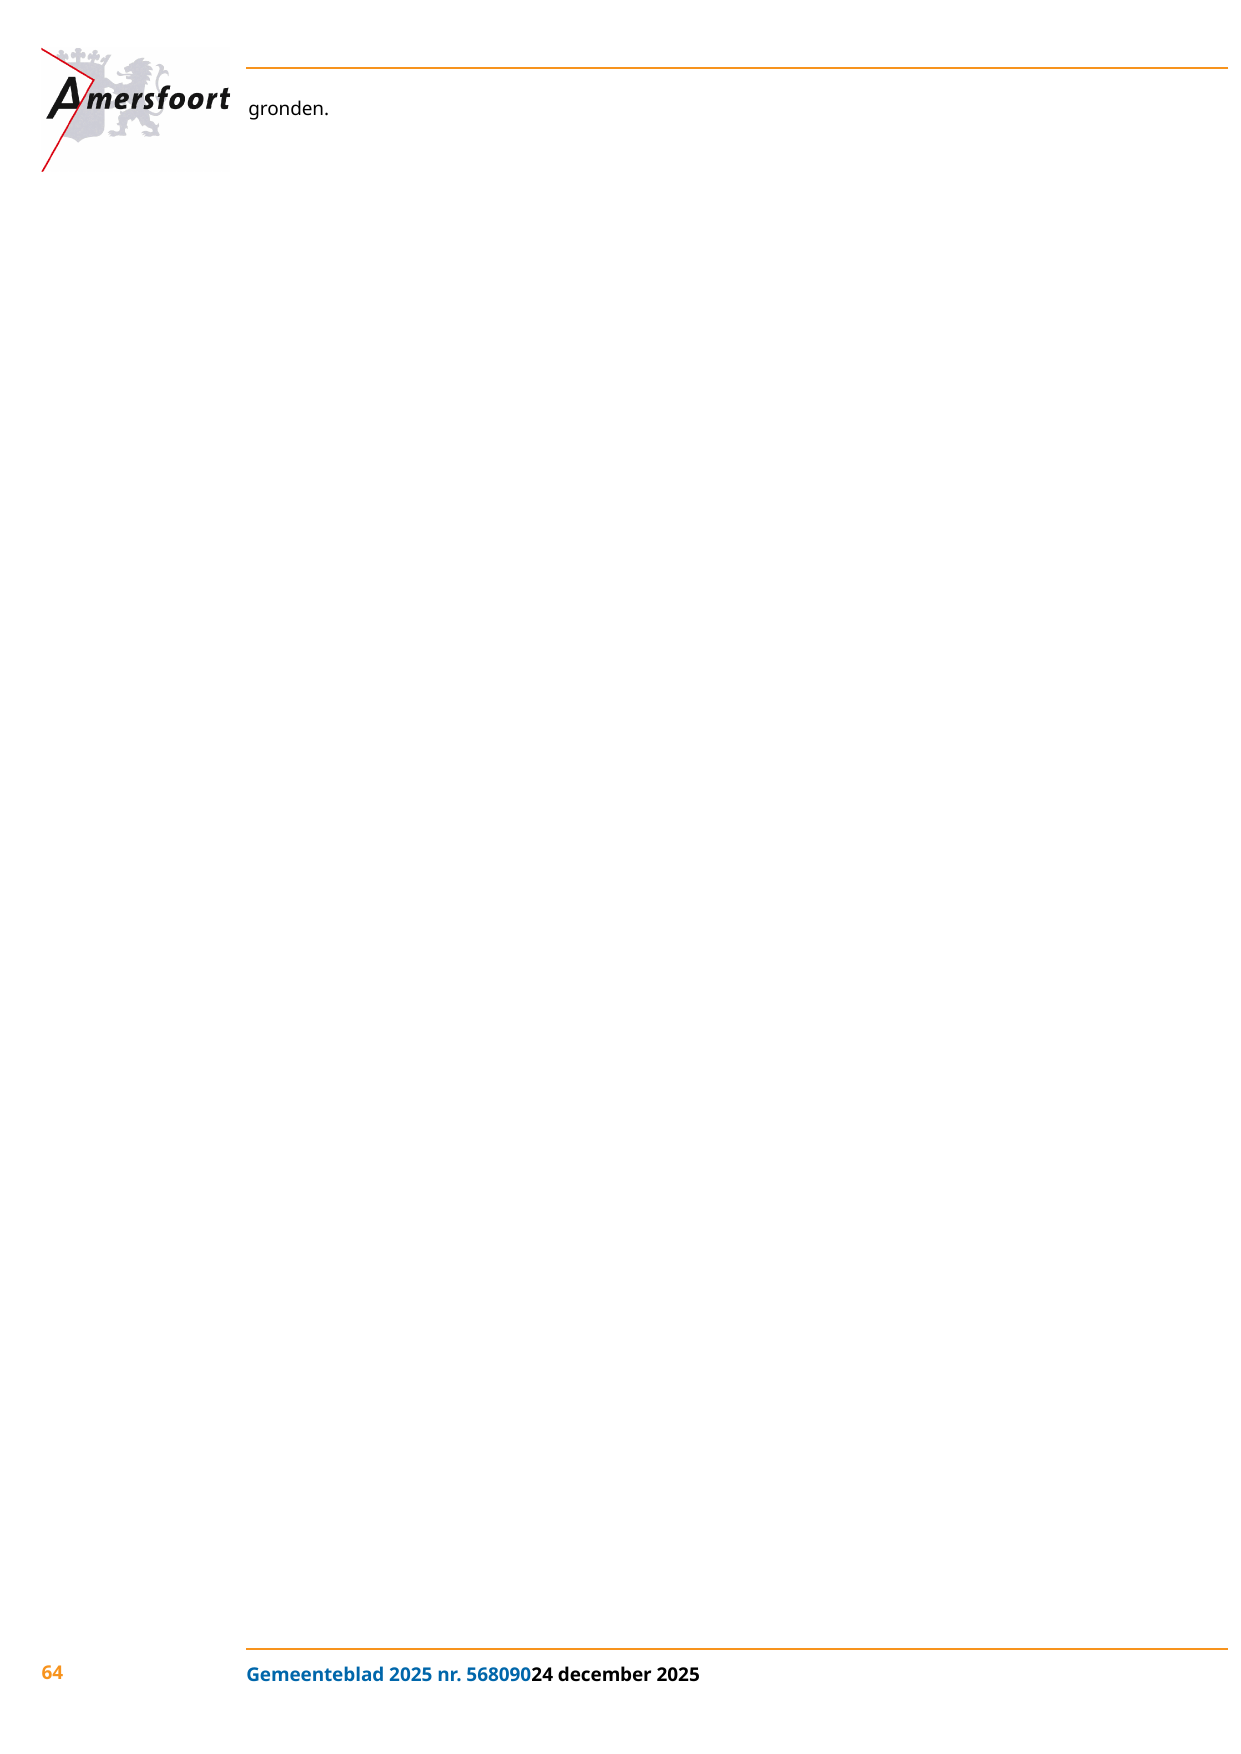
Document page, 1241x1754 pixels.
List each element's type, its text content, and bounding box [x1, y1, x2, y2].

text gronden. [248, 95, 1152, 121]
picture [41, 47, 231, 172]
